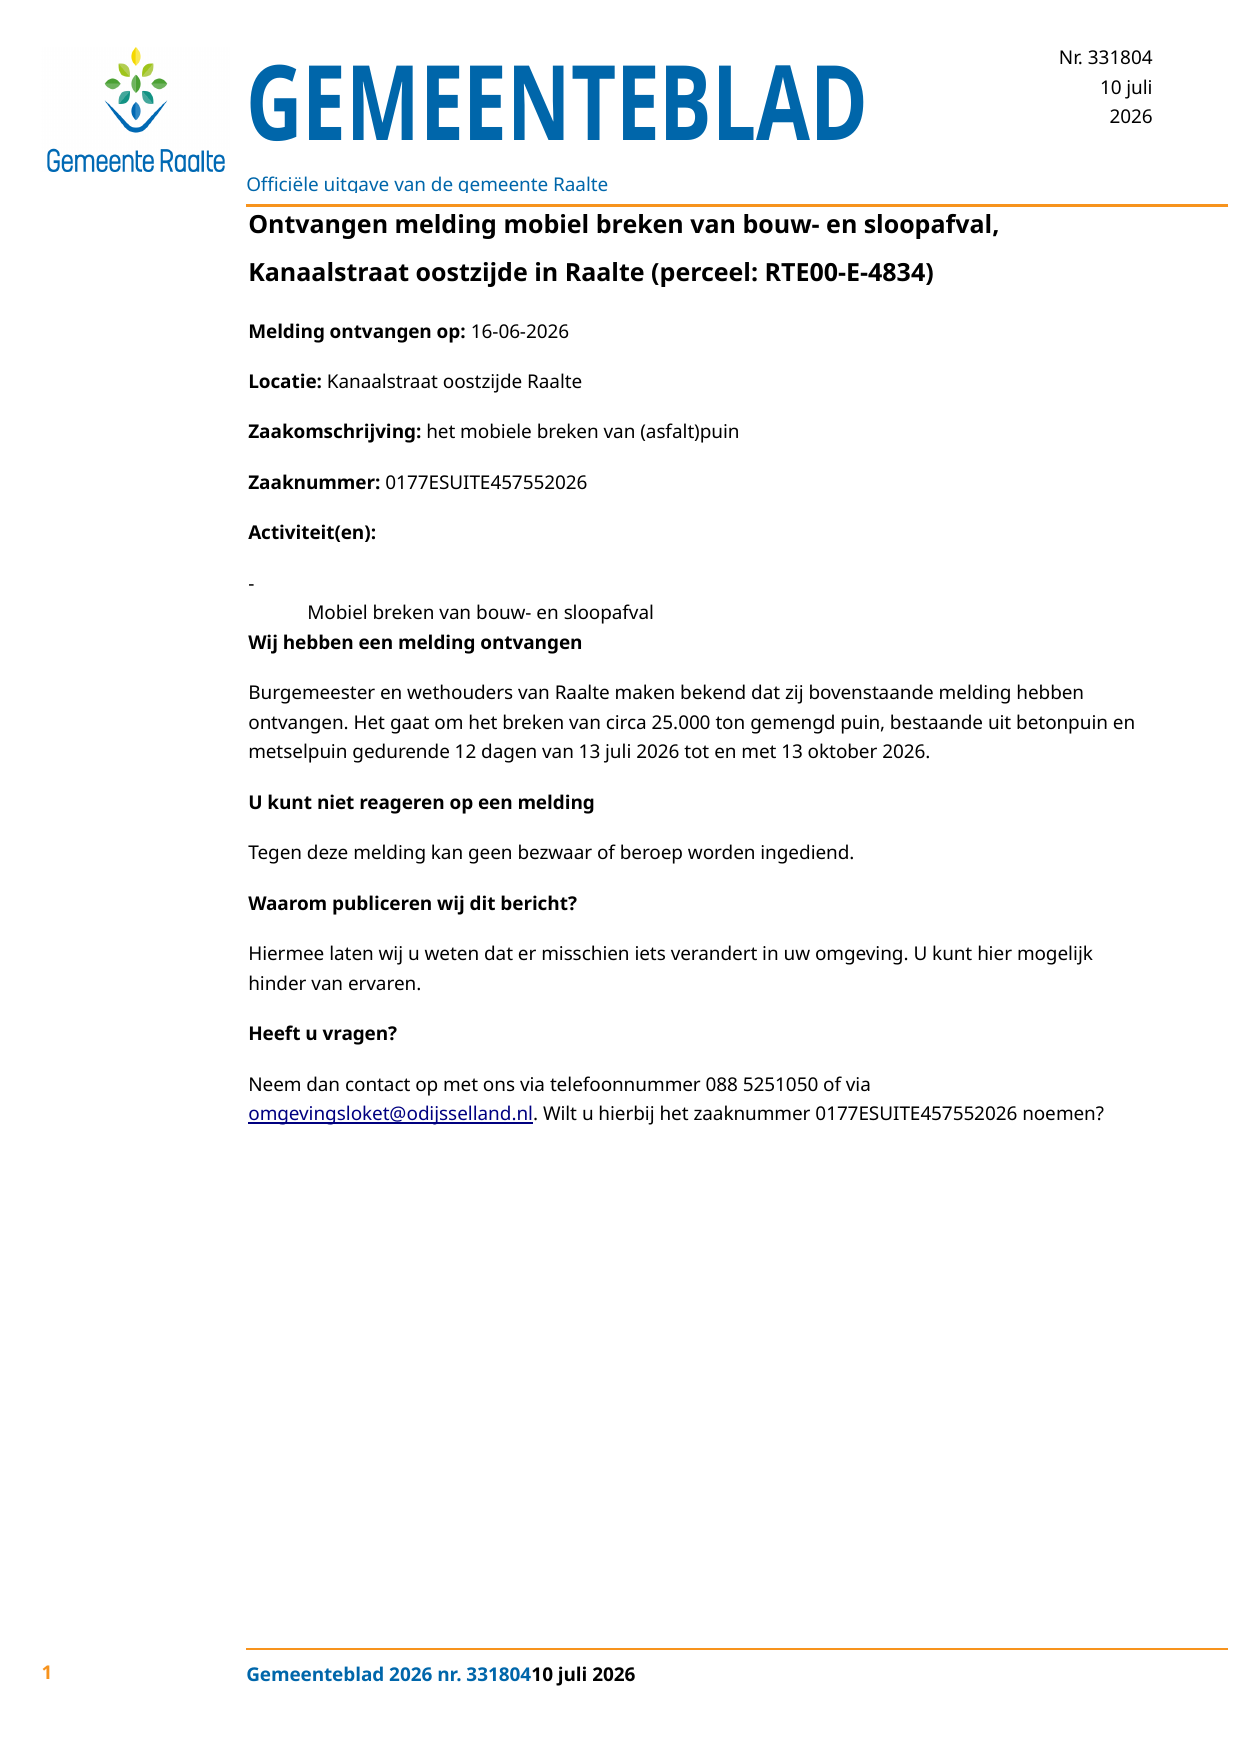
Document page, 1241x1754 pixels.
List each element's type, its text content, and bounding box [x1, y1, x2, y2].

text Zaaknummer: 0177ESUITE457552026 [248, 469, 1152, 495]
picture [41, 47, 231, 172]
text U kunt niet reageren op een melding [248, 789, 1152, 815]
text Burgemeester en wethouders van Raalte maken bekend dat zij bovenstaande melding hebben ontvangen. Het gaat om het breken van circa 25.000 ton gemengd puin, bestaande uit betonpuin en metselpuin gedurende 12 dagen van 13 juli 2026 tot en met 13 oktober 2026. [248, 679, 1152, 764]
text Tegen deze melding kan geen bezwaar of beroep worden ingediend. [248, 839, 1152, 865]
text Waarom publiceren wij dit bericht? [248, 890, 1152, 916]
text Neem dan contact op met ons via telefoonnummer 088 5251050 of via omgevingsloket@odijsselland.nl. Wilt u hierbij het zaaknummer 0177ESUITE457552026 noemen? [248, 1071, 1152, 1126]
text Activiteit(en): [248, 519, 1152, 545]
text Locatie: Kanaalstraat oostzijde Raalte [248, 368, 1152, 394]
text Zaakomschrijving: het mobiele breken van (asfalt)puin [248, 419, 1152, 444]
text Wij hebben een melding ontvangen [248, 629, 1152, 655]
text Ontvangen melding mobiel breken van bouw- en sloopafval, Kanaalstraat oostzijde in Raalte (perceel: RTE00-E-4834) [248, 207, 1152, 288]
text Melding ontvangen op: 16-06-2026 [248, 318, 1152, 344]
text Hiermee laten wij u weten dat er misschien iets verandert in uw omgeving. U kunt hier mogelijk hinder van ervaren. [248, 940, 1152, 996]
text Heeft u vragen? [248, 1020, 1152, 1046]
list Mobiel breken van bouw- en sloopafval [248, 599, 1152, 625]
